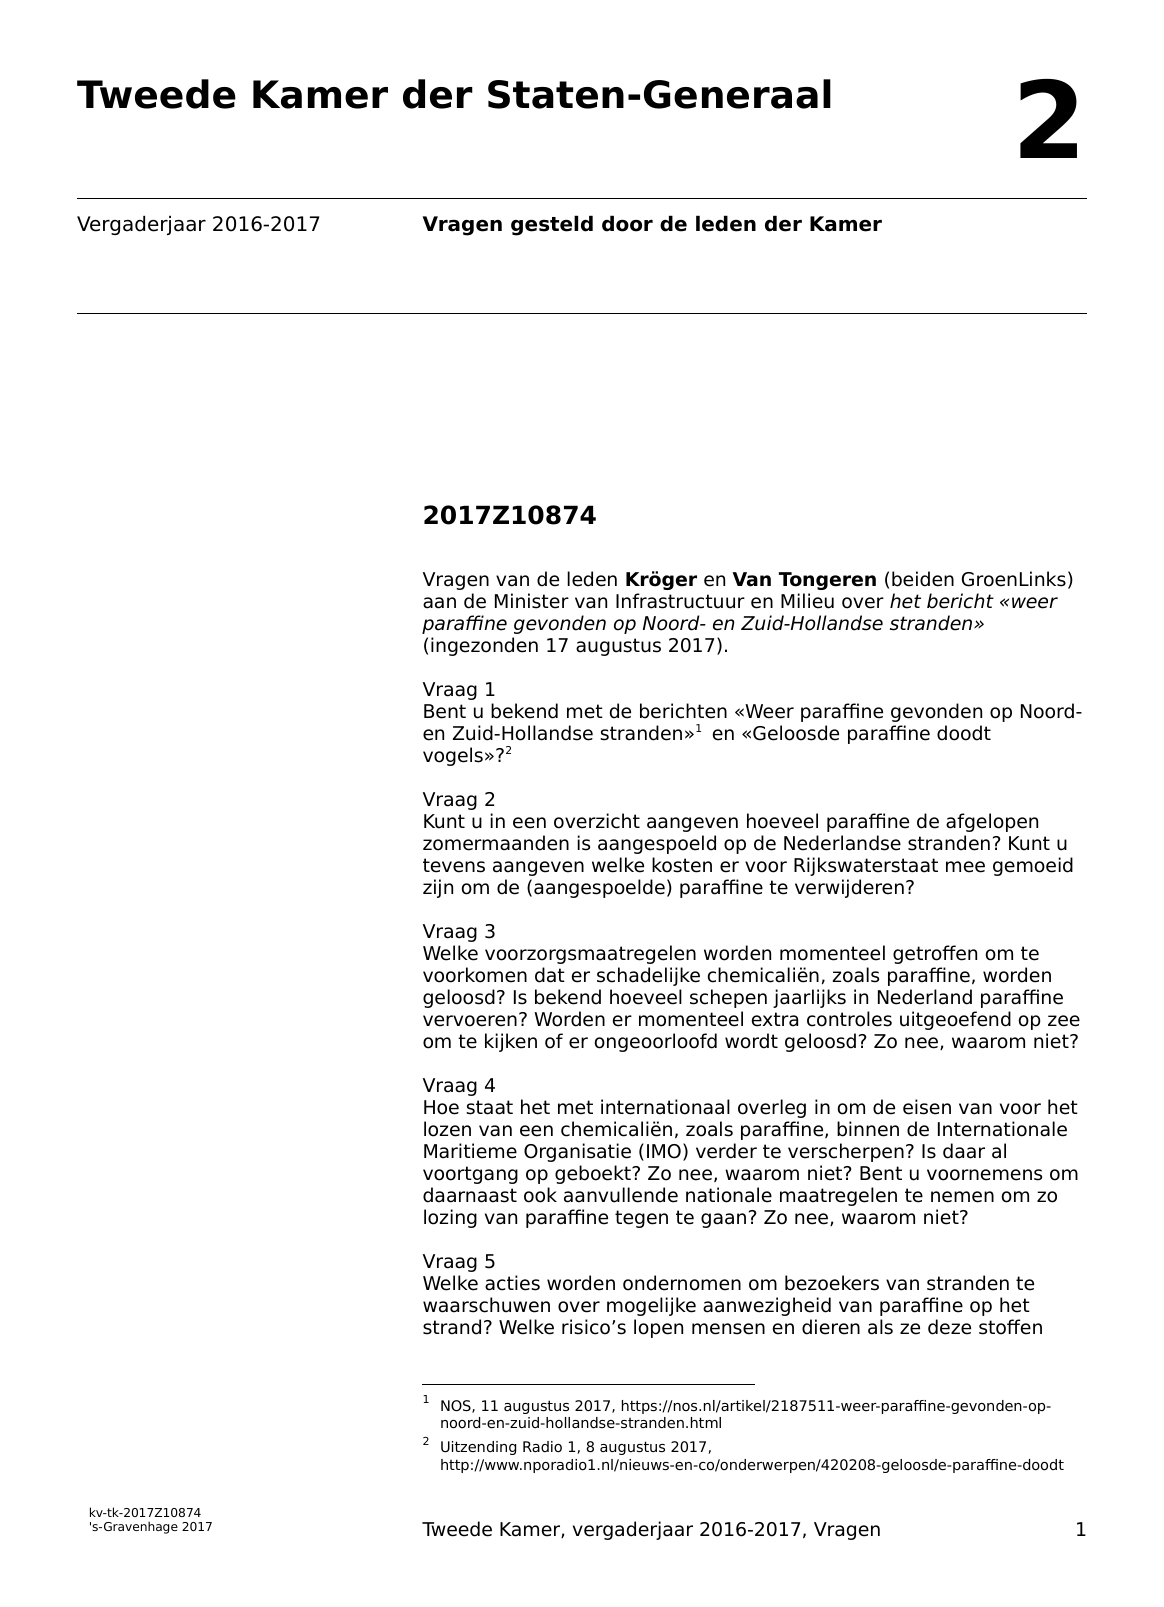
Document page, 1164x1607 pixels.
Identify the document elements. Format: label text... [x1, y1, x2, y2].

text Vraag 1 [422, 679, 1087, 701]
text Uitzending Radio 1, 8 augustus 2017, http://www.nporadio1.nl/nieuws-en-co/onderwerpen/420208-geloosde-paraffine-doodt [422, 1435, 1087, 1474]
table_cell Vergaderjaar 2016-2017 [77, 199, 422, 313]
text Vraag 2 [422, 789, 1087, 811]
table_header Tweede Kamer der Staten-Generaal [77, 59, 886, 198]
text kv-tk-2017Z10874 [88, 1506, 323, 1520]
text Vragen van de leden Kröger en Van Tongeren (beiden GroenLinks) aan de Minister van Infrastructuur en Milieu over het bericht «weer paraffine gevonden op Noord- en Zuid-Hollandse stranden» (ingezonden 17 augustus 2017). [422, 569, 1087, 657]
table_header 2 [886, 59, 1087, 198]
table_cell Vragen gesteld door de leden der Kamer [422, 199, 1087, 313]
text Vraag 5 [422, 1251, 1087, 1273]
text Vraag 4 [422, 1075, 1087, 1097]
text Welke voorzorgsmaatregelen worden momenteel getroffen om te voorkomen dat er schadelijke chemicaliën, zoals paraffine, worden geloosd? Is bekend hoeveel schepen jaarlijks in Nederland paraffine vervoeren? Worden er momenteel extra controles uitgeoefend op zee om te kijken of er ongeoorloofd wordt geloosd? Zo nee, waarom niet? [422, 943, 1087, 1053]
text 2017Z10874 [422, 501, 1087, 531]
text Bent u bekend met de berichten «Weer paraffine gevonden op Noord- en Zuid-Hollandse stranden» en «Geloosde paraffine doodt vogels»? [422, 701, 1087, 767]
text Kunt u in een overzicht aangeven hoeveel paraffine de afgelopen zomermaanden is aangespoeld op de Nederlandse stranden? Kunt u tevens aangeven welke kosten er voor Rijkswaterstaat mee gemoeid zijn om de (aangespoelde) paraffine te verwijderen? [422, 811, 1087, 899]
text Vraag 3 [422, 921, 1087, 943]
text Hoe staat het met internationaal overleg in om de eisen van voor het lozen van een chemicaliën, zoals paraffine, binnen de Internationale Maritieme Organisatie (IMO) verder te verscherpen? Is daar al voortgang op geboekt? Zo nee, waarom niet? Bent u voornemens om daarnaast ook aanvullende nationale maatregelen te nemen om zo lozing van paraffine tegen te gaan? Zo nee, waarom niet? [422, 1097, 1087, 1229]
text 's-Gravenhage 2017 [88, 1520, 323, 1534]
text NOS, 11 augustus 2017, https://nos.nl/artikel/2187511-weer-paraffine-gevonden-op-noord-en-zuid-hollandse-stranden.html [422, 1393, 1087, 1432]
text Welke acties worden ondernomen om bezoekers van stranden te waarschuwen over mogelijke aanwezigheid van paraffine op het strand? Welke risico’s lopen mensen en dieren als ze deze stoffen [422, 1273, 1087, 1339]
